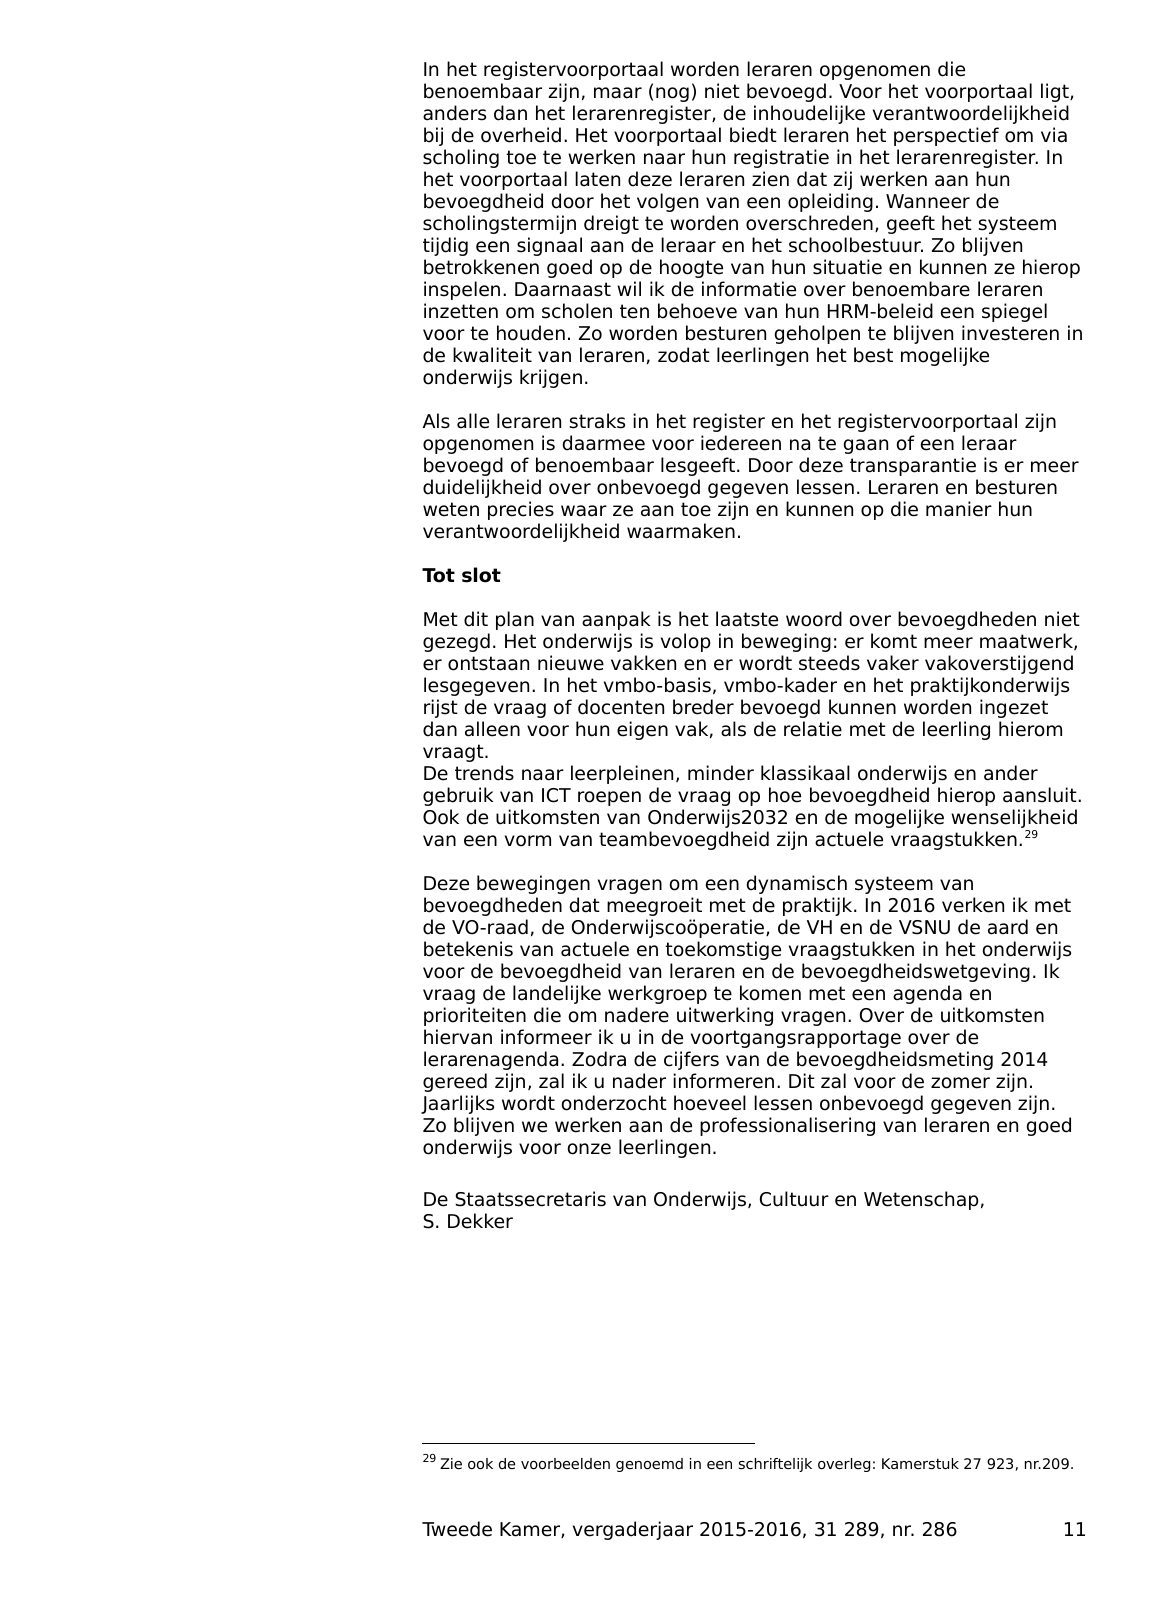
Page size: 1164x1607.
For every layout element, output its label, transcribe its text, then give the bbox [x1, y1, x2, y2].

subtitle Tot slot [422, 565, 1087, 587]
text Als alle leraren straks in het register en het registervoorportaal zijn opgenomen is daarmee voor iedereen na te gaan of een leraar bevoegd of benoembaar lesgeeft. Door deze transparantie is er meer duidelijkheid over onbevoegd gegeven lessen. Leraren en besturen weten precies waar ze aan toe zijn en kunnen op die manier hun verantwoordelijkheid waarmaken. [422, 411, 1087, 543]
text Zie ook de voorbeelden genoemd in een schriftelijk overleg: Kamerstuk 27 923, nr.209. [422, 1452, 1087, 1474]
text Deze bewegingen vragen om een dynamisch systeem van bevoegdheden dat meegroeit met de praktijk. In 2016 verken ik met de VO-raad, de Onderwijscoöperatie, de VH en de VSNU de aard en betekenis van actuele en toekomstige vraagstukken in het onderwijs voor de bevoegdheid van leraren en de bevoegdheidswetgeving. Ik vraag de landelijke werkgroep te komen met een agenda en prioriteiten die om nadere uitwerking vragen. Over de uitkomsten hiervan informeer ik u in de voortgangsrapportage over de lerarenagenda. Zodra de cijfers van de bevoegdheidsmeting 2014 gereed zijn, zal ik u nader informeren. Dit zal voor de zomer zijn. Jaarlijks wordt onderzocht hoeveel lessen onbevoegd gegeven zijn. Zo blijven we werken aan de professionalisering van leraren en goed onderwijs voor onze leerlingen. [422, 873, 1087, 1159]
text De Staatssecretaris van Onderwijs, Cultuur en Wetenschap, S. Dekker [422, 1189, 1087, 1233]
text Met dit plan van aanpak is het laatste woord over bevoegdheden niet gezegd. Het onderwijs is volop in beweging: er komt meer maatwerk, er ontstaan nieuwe vakken en er wordt steeds vaker vakoverstijgend lesgegeven. In het vmbo-basis, vmbo-kader en het praktijkonderwijs rijst de vraag of docenten breder bevoegd kunnen worden ingezet dan alleen voor hun eigen vak, als de relatie met de leerling hierom vraagt. [422, 609, 1087, 763]
text De trends naar leerpleinen, minder klassikaal onderwijs en ander gebruik van ICT roepen de vraag op hoe bevoegdheid hierop aansluit. Ook de uitkomsten van Onderwijs2032 en de mogelijke wenselijkheid van een vorm van teambevoegdheid zijn actuele vraagstukken. [422, 763, 1087, 851]
text In het registervoorportaal worden leraren opgenomen die benoembaar zijn, maar (nog) niet bevoegd. Voor het voorportaal ligt, anders dan het lerarenregister, de inhoudelijke verantwoordelijkheid bij de overheid. Het voorportaal biedt leraren het perspectief om via scholing toe te werken naar hun registratie in het lerarenregister. In het voorportaal laten deze leraren zien dat zij werken aan hun bevoegdheid door het volgen van een opleiding. Wanneer de scholingstermijn dreigt te worden overschreden, geeft het systeem tijdig een signaal aan de leraar en het schoolbestuur. Zo blijven betrokkenen goed op de hoogte van hun situatie en kunnen ze hierop inspelen. Daarnaast wil ik de informatie over benoembare leraren inzetten om scholen ten behoeve van hun HRM-beleid een spiegel voor te houden. Zo worden besturen geholpen te blijven investeren in de kwaliteit van leraren, zodat leerlingen het best mogelijke onderwijs krijgen. [422, 59, 1087, 389]
